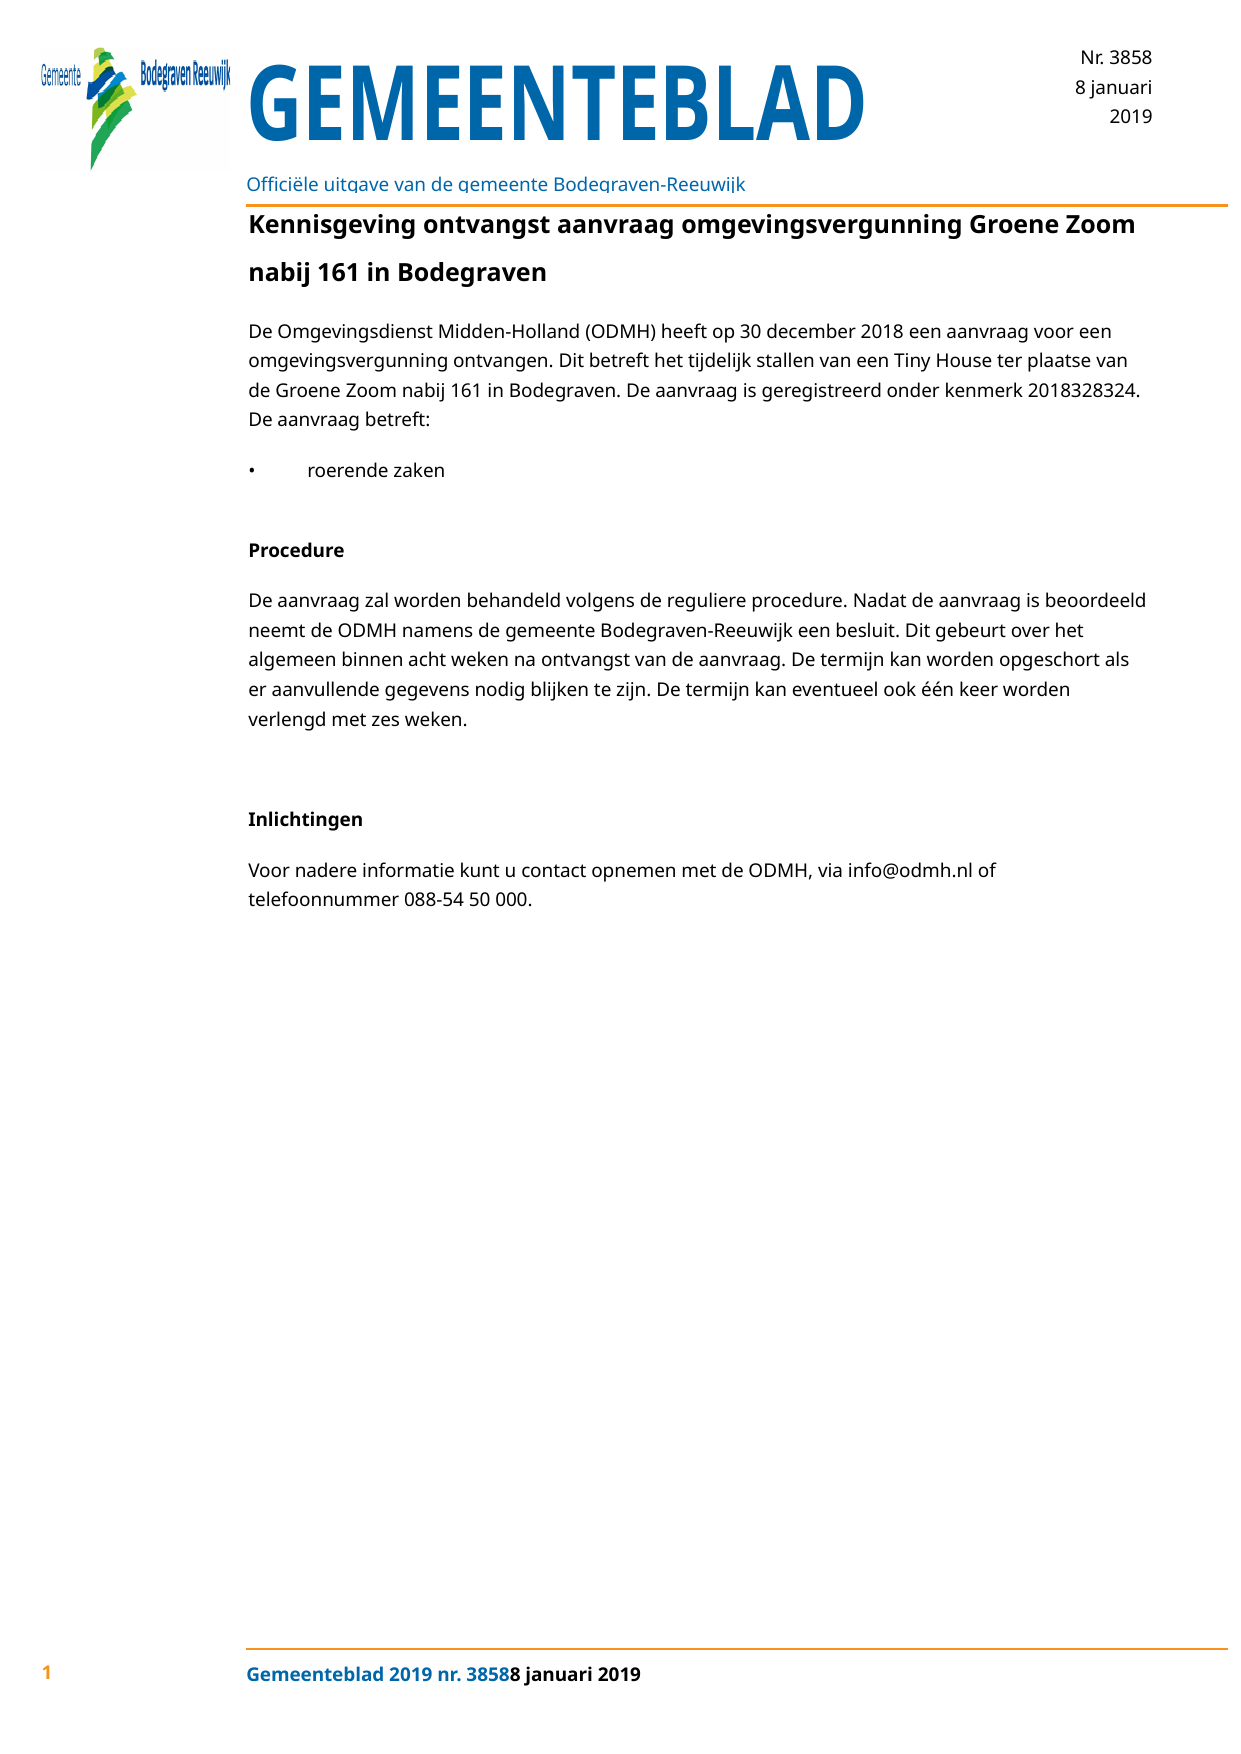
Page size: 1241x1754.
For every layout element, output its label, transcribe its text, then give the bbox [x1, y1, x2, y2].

text Voor nadere informatie kunt u contact opnemen met de ODMH, via info@odmh.nl of telefoonnummer 088-54 50 000. [248, 857, 1152, 912]
list roerende zaken [248, 457, 1152, 483]
text Inlichtingen [248, 807, 1152, 832]
text De Omgevingsdienst Midden-Holland (ODMH) heeft op 30 december 2018 een aanvraag voor een omgevingsvergunning ontvangen. Dit betreft het tijdelijk stallen van een Tiny House ter plaatse van de Groene Zoom nabij 161 in Bodegraven. De aanvraag is geregistreerd onder kenmerk 2018328324. De aanvraag betreft: [248, 318, 1152, 432]
text Procedure [248, 537, 1152, 563]
text De aanvraag zal worden behandeld volgens de reguliere procedure. Nadat de aanvraag is beoordeeld neemt de ODMH namens de gemeente Bodegraven-Reeuwijk een besluit. Dit gebeurt over het algemeen binnen acht weken na ontvangst van de aanvraag. De termijn kan worden opgeschort als er aanvullende gegevens nodig blijken te zijn. De termijn kan eventueel ook één keer worden verlengd met zes weken. [248, 587, 1152, 732]
text Kennisgeving ontvangst aanvraag omgevingsvergunning Groene Zoom nabij 161 in Bodegraven [248, 207, 1152, 288]
picture [41, 47, 231, 172]
